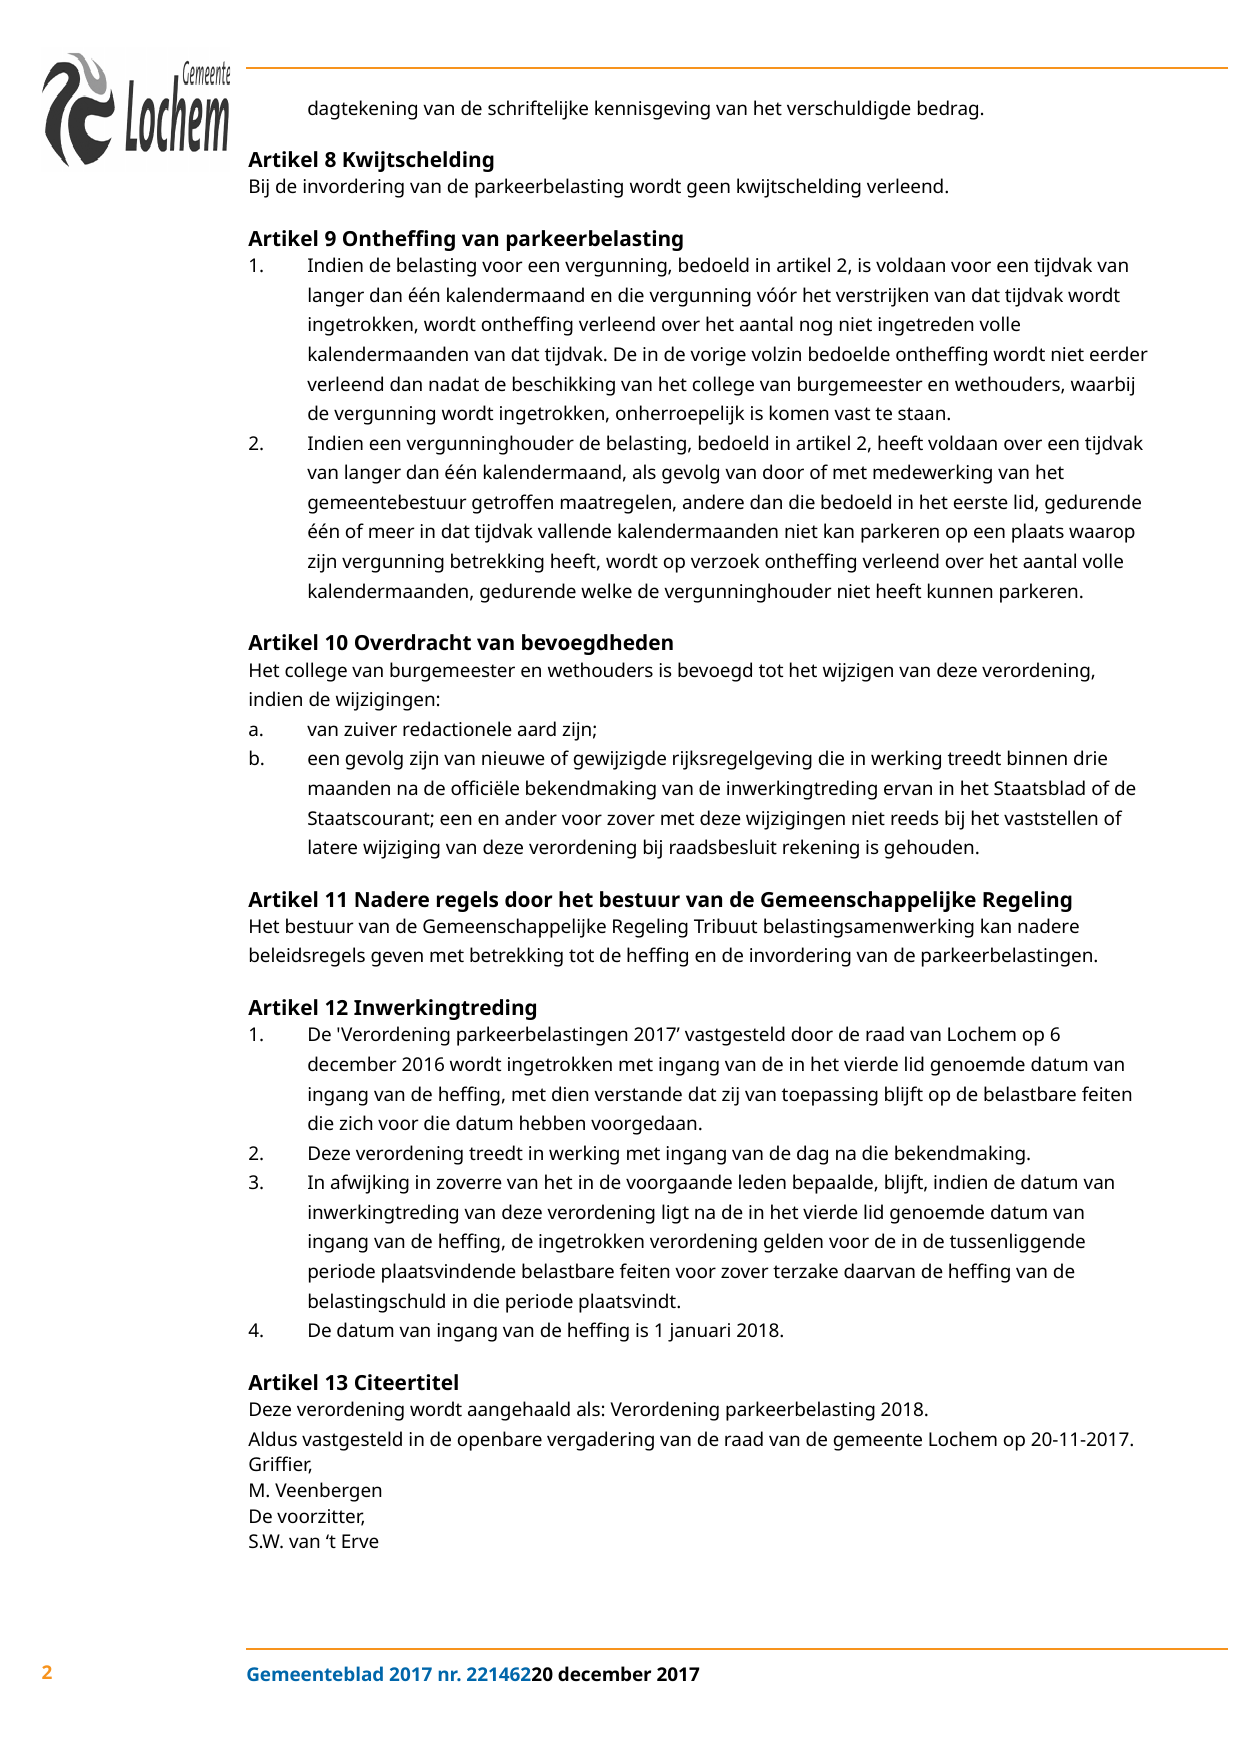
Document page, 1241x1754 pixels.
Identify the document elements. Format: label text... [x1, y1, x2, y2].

list Indien een vergunninghouder de belasting, bedoeld in artikel 2, heeft voldaan over een tijdvak van langer dan één kalendermaand, als gevolg van door of met medewerking van het gemeentebestuur getroffen maatregelen, andere dan die bedoeld in het eerste lid, gedurende één of meer in dat tijdvak vallende kalendermaanden niet kan parkeren op een plaats waarop zijn vergunning betrekking heeft, wordt op verzoek ontheffing verleend over het aantal volle kalendermaanden, gedurende welke de vergunninghouder niet heeft kunnen parkeren. [248, 430, 1152, 604]
text Artikel 10 Overdracht van bevoegdheden [248, 628, 1152, 657]
list dagtekening van de schriftelijke kennisgeving van het verschuldigde bedrag. [248, 95, 1152, 121]
list van zuiver redactionele aard zijn; [248, 716, 1152, 742]
text Artikel 8 Kwijtschelding [248, 145, 1152, 174]
text Deze verordening wordt aangehaald als: Verordening parkeerbelasting 2018. [248, 1396, 1152, 1422]
text M. Veenbergen [248, 1477, 1152, 1503]
text Het college van burgemeester en wethouders is bevoegd tot het wijzigen van deze verordening, indien de wijzigingen: [248, 657, 1152, 712]
text Artikel 13 Citeertitel [248, 1368, 1152, 1396]
list In afwijking in zoverre van het in de voorgaande leden bepaalde, blijft, indien de datum van inwerkingtreding van deze verordening ligt na de in het vierde lid genoemde datum van ingang van de heffing, de ingetrokken verordening gelden voor de in de tussenliggende periode plaatsvindende belastbare feiten voor zover terzake daarvan de heffing van de belastingschuld in die periode plaatsvindt. [248, 1169, 1152, 1313]
text Bij de invordering van de parkeerbelasting wordt geen kwijtschelding verleend. [248, 174, 1152, 199]
text S.W. van ‘t Erve [248, 1529, 1152, 1554]
text Artikel 9 Ontheffing van parkeerbelasting [248, 224, 1152, 252]
text Artikel 12 Inwerkingtreding [248, 993, 1152, 1022]
text De voorzitter, [248, 1503, 1152, 1529]
list Deze verordening treedt in werking met ingang van de dag na die bekendmaking. [248, 1140, 1152, 1166]
text Artikel 11 Nadere regels door het bestuur van de Gemeenschappelijke Regeling [248, 885, 1152, 913]
list Indien de belasting voor een vergunning, bedoeld in artikel 2, is voldaan voor een tijdvak van langer dan één kalendermaand en die vergunning vóór het verstrijken van dat tijdvak wordt ingetrokken, wordt ontheffing verleend over het aantal nog niet ingetreden volle kalendermaanden van dat tijdvak. De in de vorige volzin bedoelde ontheffing wordt niet eerder verleend dan nadat de beschikking van het college van burgemeester en wethouders, waarbij de vergunning wordt ingetrokken, onherroepelijk is komen vast te staan. [248, 252, 1152, 426]
picture [41, 47, 231, 172]
list De datum van ingang van de heffing is 1 januari 2018. [248, 1317, 1152, 1343]
text Het bestuur van de Gemeenschappelijke Regeling Tribuut belastingsamenwerking kan nadere beleidsregels geven met betrekking tot de heffing en de invordering van de parkeerbelastingen. [248, 913, 1152, 968]
text Griffier, [248, 1452, 1152, 1477]
list een gevolg zijn van nieuwe of gewijzigde rijksregelgeving die in werking treedt binnen drie maanden na de officiële bekendmaking van de inwerkingtreding ervan in het Staatsblad of de Staatscourant; een en ander voor zover met deze wijzigingen niet reeds bij het vaststellen of latere wijziging van deze verordening bij raadsbesluit rekening is gehouden. [248, 746, 1152, 860]
list De 'Verordening parkeerbelastingen 2017’ vastgesteld door de raad van Lochem op 6 december 2016 wordt ingetrokken met ingang van de in het vierde lid genoemde datum van ingang van de heffing, met dien verstande dat zij van toepassing blijft op de belastbare feiten die zich voor die datum hebben voorgedaan. [248, 1022, 1152, 1136]
text Aldus vastgesteld in de openbare vergadering van de raad van de gemeente Lochem op 20-11-2017. [248, 1426, 1152, 1452]
